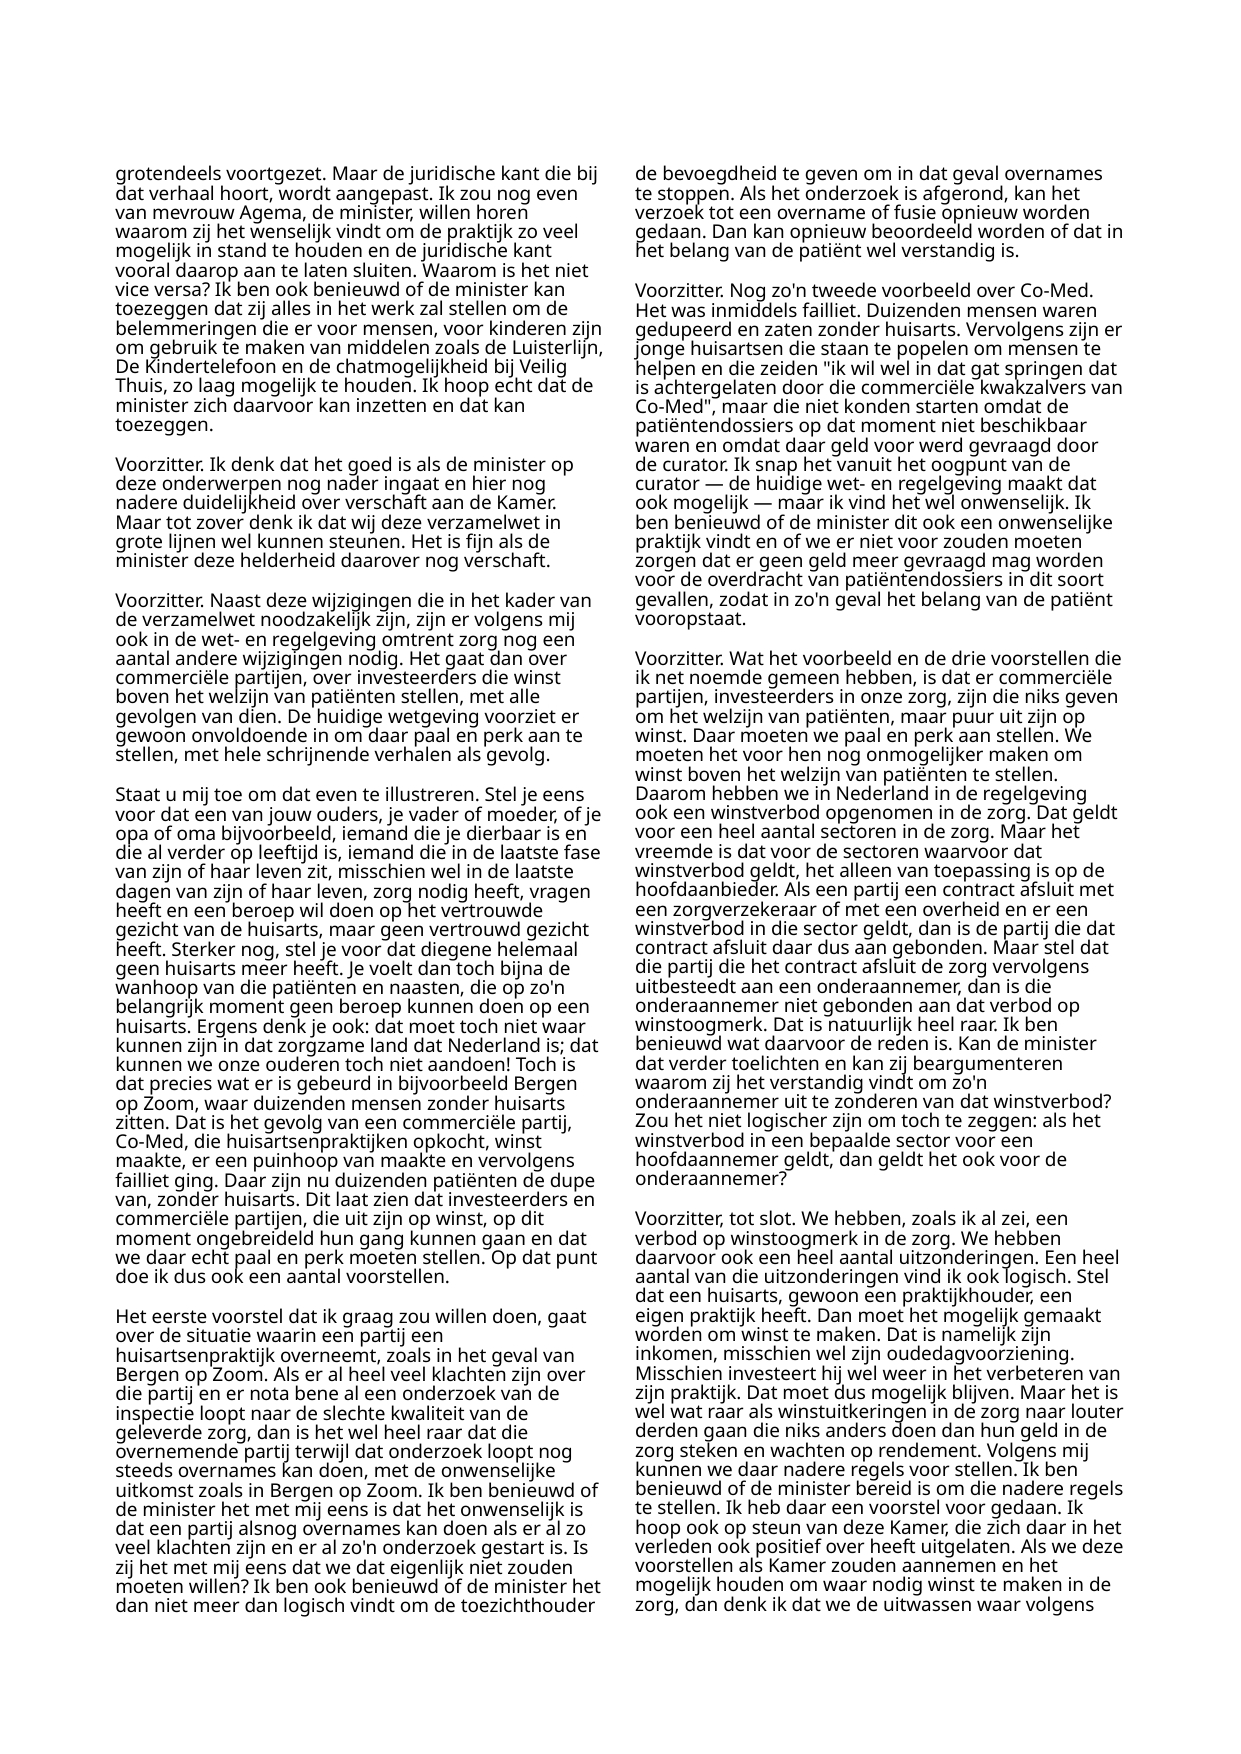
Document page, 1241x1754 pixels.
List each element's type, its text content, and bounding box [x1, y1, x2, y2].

text Voorzitter. Nog zo'n tweede voorbeeld over Co-Med. Het was inmiddels failliet. Duizenden mensen waren gedupeerd en zaten zonder huisarts. Vervolgens zijn er jonge huisartsen die staan te popelen om mensen te helpen en die zeiden "ik wil wel in dat gat springen dat is achtergelaten door die commerciële kwakzalvers van Co-Med", maar die niet konden starten omdat de patiëntendossiers op dat moment niet beschikbaar waren en omdat daar geld voor werd gevraagd door de curator. Ik snap het vanuit het oogpunt van de curator — de huidige wet- en regelgeving maakt dat ook mogelijk — maar ik vind het wel onwenselijk. Ik ben benieuwd of de minister dit ook een onwenselijke praktijk vindt en of we er niet voor zouden moeten zorgen dat er geen geld meer gevraagd mag worden voor de overdracht van patiëntendossiers in dit soort gevallen, zodat in zo'n geval het belang van de patiënt vooropstaat. [635, 282, 1125, 629]
text grotendeels voortgezet. Maar de juridische kant die bij dat verhaal hoort, wordt aangepast. Ik zou nog even van mevrouw Agema, de minister, willen horen waarom zij het wenselijk vindt om de praktijk zo veel mogelijk in stand te houden en de juridische kant vooral daarop aan te laten sluiten. Waarom is het niet vice versa? Ik ben ook benieuwd of de minister kan toezeggen dat zij alles in het werk zal stellen om de belemmeringen die er voor mensen, voor kinderen zijn om gebruik te maken van middelen zoals de Luisterlijn, De Kindertelefoon en de chatmogelijkheid bij Veilig Thuis, zo laag mogelijk te houden. Ik hoop echt dat de minister zich daarvoor kan inzetten en dat kan toezeggen. [115, 165, 605, 435]
text Het eerste voorstel dat ik graag zou willen doen, gaat over de situatie waarin een partij een huisartsenpraktijk overneemt, zoals in het geval van Bergen op Zoom. Als er al heel veel klachten zijn over die partij en er nota bene al een onderzoek van de inspectie loopt naar de slechte kwaliteit van de geleverde zorg, dan is het wel heel raar dat die overnemende partij terwijl dat onderzoek loopt nog steeds overnames kan doen, met de onwenselijke uitkomst zoals in Bergen op Zoom. Ik ben benieuwd of de minister het met mij eens is dat het onwenselijk is dat een partij alsnog overnames kan doen als er al zo veel klachten zijn en er al zo'n onderzoek gestart is. Is zij het met mij eens dat we dat eigenlijk niet zouden moeten willen? Ik ben ook benieuwd of de minister het dan niet meer dan logisch vindt om de toezichthouder [115, 1308, 605, 1616]
text Staat u mij toe om dat even te illustreren. Stel je eens voor dat een van jouw ouders, je vader of moeder, of je opa of oma bijvoorbeeld, iemand die je dierbaar is en die al verder op leeftijd is, iemand die in de laatste fase van zijn of haar leven zit, misschien wel in de laatste dagen van zijn of haar leven, zorg nodig heeft, vragen heeft en een beroep wil doen op het vertrouwde gezicht van de huisarts, maar geen vertrouwd gezicht heeft. Sterker nog, stel je voor dat diegene helemaal geen huisarts meer heeft. Je voelt dan toch bijna de wanhoop van die patiënten en naasten, die op zo'n belangrijk moment geen beroep kunnen doen op een huisarts. Ergens denk je ook: dat moet toch niet waar kunnen zijn in dat zorgzame land dat Nederland is; dat kunnen we onze ouderen toch niet aandoen! Toch is dat precies wat er is gebeurd in bijvoorbeeld Bergen op Zoom, waar duizenden mensen zonder huisarts zitten. Dat is het gevolg van een commerciële partij, Co-Med, die huisartsenpraktijken opkocht, winst maakte, er een puinhoop van maakte en vervolgens failliet ging. Daar zijn nu duizenden patiënten de dupe van, zonder huisarts. Dit laat zien dat investeerders en commerciële partijen, die uit zijn op winst, op dit moment ongebreideld hun gang kunnen gaan en dat we daar echt paal en perk moeten stellen. Op dat punt doe ik dus ook een aantal voorstellen. [115, 786, 605, 1287]
text Voorzitter, tot slot. We hebben, zoals ik al zei, een verbod op winstoogmerk in de zorg. We hebben daarvoor ook een heel aantal uitzonderingen. Een heel aantal van die uitzonderingen vind ik ook logisch. Stel dat een huisarts, gewoon een praktijkhouder, een eigen praktijk heeft. Dan moet het mogelijk gemaakt worden om winst te maken. Dat is namelijk zijn inkomen, misschien wel zijn oudedagvoorziening. Misschien investeert hij wel weer in het verbeteren van zijn praktijk. Dat moet dus mogelijk blijven. Maar het is wel wat raar als winstuitkeringen in de zorg naar louter derden gaan die niks anders doen dan hun geld in de zorg steken en wachten op rendement. Volgens mij kunnen we daar nadere regels voor stellen. Ik ben benieuwd of de minister bereid is om die nadere regels te stellen. Ik heb daar een voorstel voor gedaan. Ik hoop ook op steun van deze Kamer, die zich daar in het verleden ook positief over heeft uitgelaten. Als we deze voorstellen als Kamer zouden aannemen en het mogelijk houden om waar nodig winst te maken in de zorg, dan denk ik dat we de uitwassen waar volgens [635, 1210, 1125, 1615]
text Voorzitter. Naast deze wijzigingen die in het kader van de verzamelwet noodzakelijk zijn, zijn er volgens mij ook in de wet- en regelgeving omtrent zorg nog een aantal andere wijzigingen nodig. Het gaat dan over commerciële partijen, over investeerders die winst boven het welzijn van patiënten stellen, met alle gevolgen van dien. De huidige wetgeving voorziet er gewoon onvoldoende in om daar paal en perk aan te stellen, met hele schrijnende verhalen als gevolg. [115, 592, 605, 766]
text de bevoegdheid te geven om in dat geval overnames te stoppen. Als het onderzoek is afgerond, kan het verzoek tot een overname of fusie opnieuw worden gedaan. Dan kan opnieuw beoordeeld worden of dat in het belang van de patiënt wel verstandig is. [635, 165, 1125, 262]
text Voorzitter. Ik denk dat het goed is als de minister op deze onderwerpen nog nader ingaat en hier nog nadere duidelijkheid over verschaft aan de Kamer. Maar tot zover denk ik dat wij deze verzamelwet in grote lijnen wel kunnen steunen. Het is fijn als de minister deze helderheid daarover nog verschaft. [115, 456, 605, 571]
text Voorzitter. Wat het voorbeeld en de drie voorstellen die ik net noemde gemeen hebben, is dat er commerciële partijen, investeerders in onze zorg, zijn die niks geven om het welzijn van patiënten, maar puur uit zijn op winst. Daar moeten we paal en perk aan stellen. We moeten het voor hen nog onmogelijker maken om winst boven het welzijn van patiënten te stellen. Daarom hebben we in Nederland in de regelgeving ook een winstverbod opgenomen in de zorg. Dat geldt voor een heel aantal sectoren in de zorg. Maar het vreemde is dat voor de sectoren waarvoor dat winstverbod geldt, het alleen van toepassing is op de hoofdaanbieder. Als een partij een contract afsluit met een zorgverzekeraar of met een overheid en er een winstverbod in die sector geldt, dan is de partij die dat contract afsluit daar dus aan gebonden. Maar stel dat die partij die het contract afsluit de zorg vervolgens uitbesteedt aan een onderaannemer, dan is die onderaannemer niet gebonden aan dat verbod op winstoogmerk. Dat is natuurlijk heel raar. Ik ben benieuwd wat daarvoor de reden is. Kan de minister dat verder toelichten en kan zij beargumenteren waarom zij het verstandig vindt om zo'n onderaannemer uit te zonderen van dat winstverbod? Zou het niet logischer zijn om toch te zeggen: als het winstverbod in een bepaalde sector voor een hoofdaannemer geldt, dan geldt het ook voor de onderaannemer? [635, 650, 1125, 1189]
